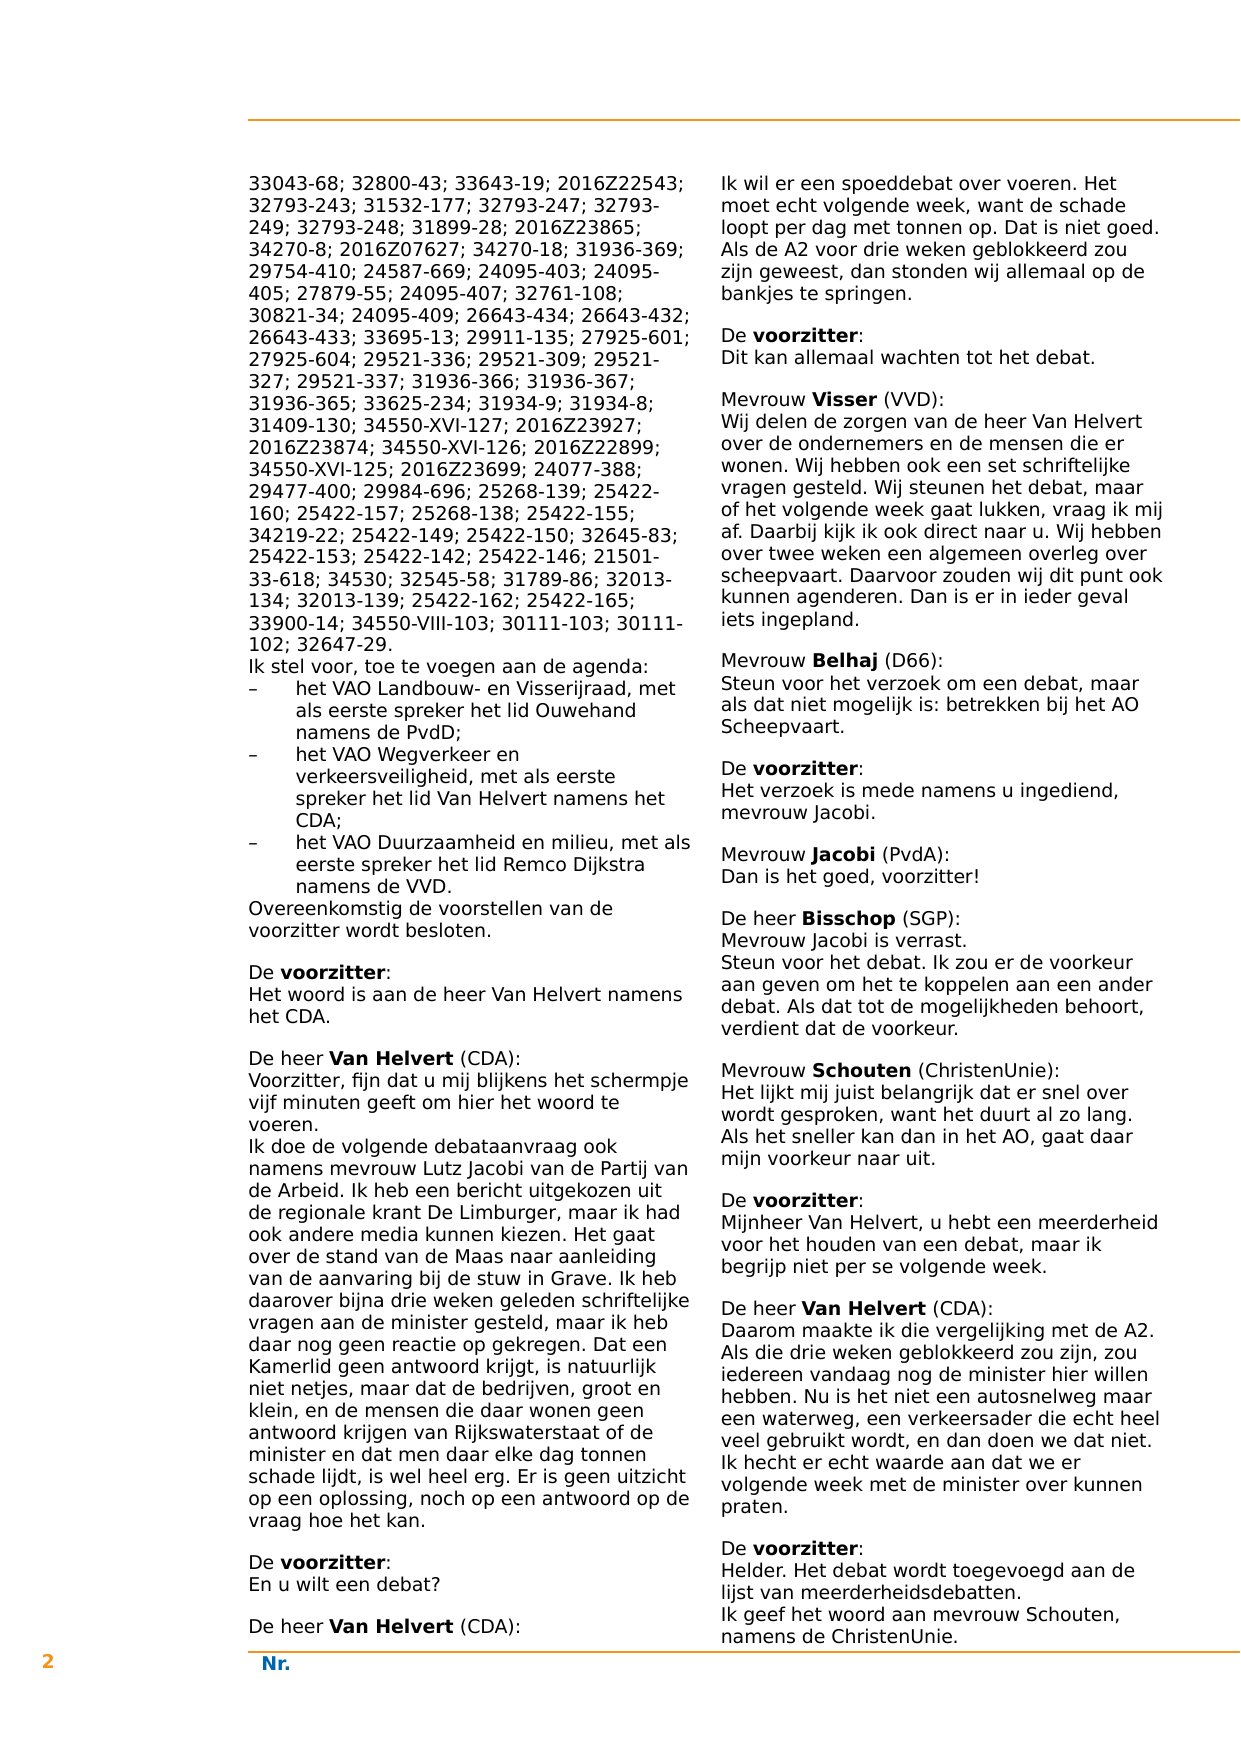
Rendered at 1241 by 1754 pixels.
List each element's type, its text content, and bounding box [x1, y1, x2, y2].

text De voorzitter: [721, 1190, 1163, 1212]
text Mevrouw Visser (VVD): [721, 389, 1163, 411]
text Mevrouw Jacobi is verrast. [721, 930, 1163, 952]
text Steun voor het verzoek om een debat, maar als dat niet mogelijk is: betrekken bij het AO Scheepvaart. [721, 672, 1163, 738]
text 33043-68; 32800-43; 33643-19; 2016Z22543; 32793-243; 31532-177; 32793-247; 32793-249; 32793-248; 31899-28; 2016Z23865; 34270-8; 2016Z07627; 34270-18; 31936-369; 29754-410; 24587-669; 24095-403; 24095-405; 27879-55; 24095-407; 32761-108; 30821-34; 24095-409; 26643-434; 26643-432; 26643-433; 33695-13; 29911-135; 27925-601; 27925-604; 29521-336; 29521-309; 29521-327; 29521-337; 31936-366; 31936-367; 31936-365; 33625-234; 31934-9; 31934-8; 31409-130; 34550-XVI-127; 2016Z23927; 2016Z23874; 34550-XVI-126; 2016Z22899; 34550-XVI-125; 2016Z23699; 24077-388; 29477-400; 29984-696; 25268-139; 25422-160; 25422-157; 25268-138; 25422-155; 34219-22; 25422-149; 25422-150; 32645-83; 25422-153; 25422-142; 25422-146; 21501-33-618; 34530; 32545-58; 31789-86; 32013-134; 32013-139; 25422-162; 25422-165; 33900-14; 34550-VIII-103; 30111-103; 30111-102; 32647-29. [248, 173, 691, 656]
text Mevrouw Belhaj (D66): [721, 650, 1163, 672]
list het VAO Wegverkeer en verkeersveiligheid, met als eerste spreker het lid Van Helvert namens het CDA; [248, 744, 691, 832]
text Ik doe de volgende debataanvraag ook namens mevrouw Lutz Jacobi van de Partij van de Arbeid. Ik heb een bericht uitgekozen uit de regionale krant De Limburger, maar ik had ook andere media kunnen kiezen. Het gaat over de stand van de Maas naar aanleiding van de aanvaring bij de stuw in Grave. Ik heb daarover bijna drie weken geleden schriftelijke vragen aan de minister gesteld, maar ik heb daar nog geen reactie op gekregen. Dat een Kamerlid geen antwoord krijgt, is natuurlijk niet netjes, maar dat de bedrijven, groot en klein, en de mensen die daar wonen geen antwoord krijgen van Rijkswaterstaat of de minister en dat men daar elke dag tonnen schade lijdt, is wel heel erg. Er is geen uitzicht op een oplossing, noch op een antwoord op de vraag hoe het kan. [248, 1136, 691, 1532]
text Het verzoek is mede namens u ingediend, mevrouw Jacobi. [721, 780, 1163, 824]
text Ik geef het woord aan mevrouw Schouten, namens de ChristenUnie. [721, 1604, 1163, 1648]
text De heer Van Helvert (CDA): [721, 1298, 1163, 1320]
list het VAO Duurzaamheid en milieu, met als eerste spreker het lid Remco Dijkstra namens de VVD. [248, 832, 691, 898]
text De voorzitter: [248, 1552, 691, 1573]
text De voorzitter: [721, 758, 1163, 780]
text De heer Van Helvert (CDA): [248, 1616, 691, 1637]
text Steun voor het debat. Ik zou er de voorkeur aan geven om het te koppelen aan een ander debat. Als dat tot de mogelijkheden behoort, verdient dat de voorkeur. [721, 952, 1163, 1040]
text Wij delen de zorgen van de heer Van Helvert over de ondernemers en de mensen die er wonen. Wij hebben ook een set schriftelijke vragen gesteld. Wij steunen het debat, maar of het volgende week gaat lukken, vraag ik mij af. Daarbij kijk ik ook direct naar u. Wij hebben over twee weken een algemeen overleg over scheepvaart. Daarvoor zouden wij dit punt ook kunnen agenderen. Dan is er in ieder geval iets ingepland. [721, 411, 1163, 630]
list het VAO Landbouw- en Visserijraad, met als eerste spreker het lid Ouwehand namens de PvdD; [248, 678, 691, 744]
text Mevrouw Jacobi (PvdA): [721, 844, 1163, 866]
text Helder. Het debat wordt toegevoegd aan de lijst van meerderheidsdebatten. [721, 1560, 1163, 1604]
text Het woord is aan de heer Van Helvert namens het CDA. [248, 984, 691, 1028]
text De voorzitter: [721, 1538, 1163, 1560]
text Dit kan allemaal wachten tot het debat. [721, 347, 1163, 369]
text Dan is het goed, voorzitter! [721, 866, 1163, 888]
text De voorzitter: [248, 962, 691, 984]
text Het lijkt mij juist belangrijk dat er snel over wordt gesproken, want het duurt al zo lang. Als het sneller kan dan in het AO, gaat daar mijn voorkeur naar uit. [721, 1082, 1163, 1170]
text De heer Bisschop (SGP): [721, 908, 1163, 930]
text Mijnheer Van Helvert, u hebt een meerderheid voor het houden van een debat, maar ik begrijp niet per se volgende week. [721, 1212, 1163, 1278]
text En u wilt een debat? [248, 1573, 691, 1596]
text Mevrouw Schouten (ChristenUnie): [721, 1060, 1163, 1082]
text De heer Van Helvert (CDA): [248, 1048, 691, 1070]
text Ik stel voor, toe te voegen aan de agenda: [248, 656, 691, 678]
text Ik wil er een spoeddebat over voeren. Het moet echt volgende week, want de schade loopt per dag met tonnen op. Dat is niet goed. Als de A2 voor drie weken geblokkeerd zou zijn geweest, dan stonden wij allemaal op de bankjes te springen. [721, 173, 1163, 305]
text Overeenkomstig de voorstellen van de voorzitter wordt besloten. [248, 898, 691, 942]
text Daarom maakte ik die vergelijking met de A2. Als die drie weken geblokkeerd zou zijn, zou iedereen vandaag nog de minister hier willen hebben. Nu is het niet een autosnelweg maar een waterweg, een verkeersader die echt heel veel gebruikt wordt, en dan doen we dat niet. Ik hecht er echt waarde aan dat we er volgende week met de minister over kunnen praten. [721, 1320, 1163, 1518]
text De voorzitter: [721, 325, 1163, 347]
text Voorzitter, fijn dat u mij blijkens het schermpje vijf minuten geeft om hier het woord te voeren. [248, 1070, 691, 1136]
